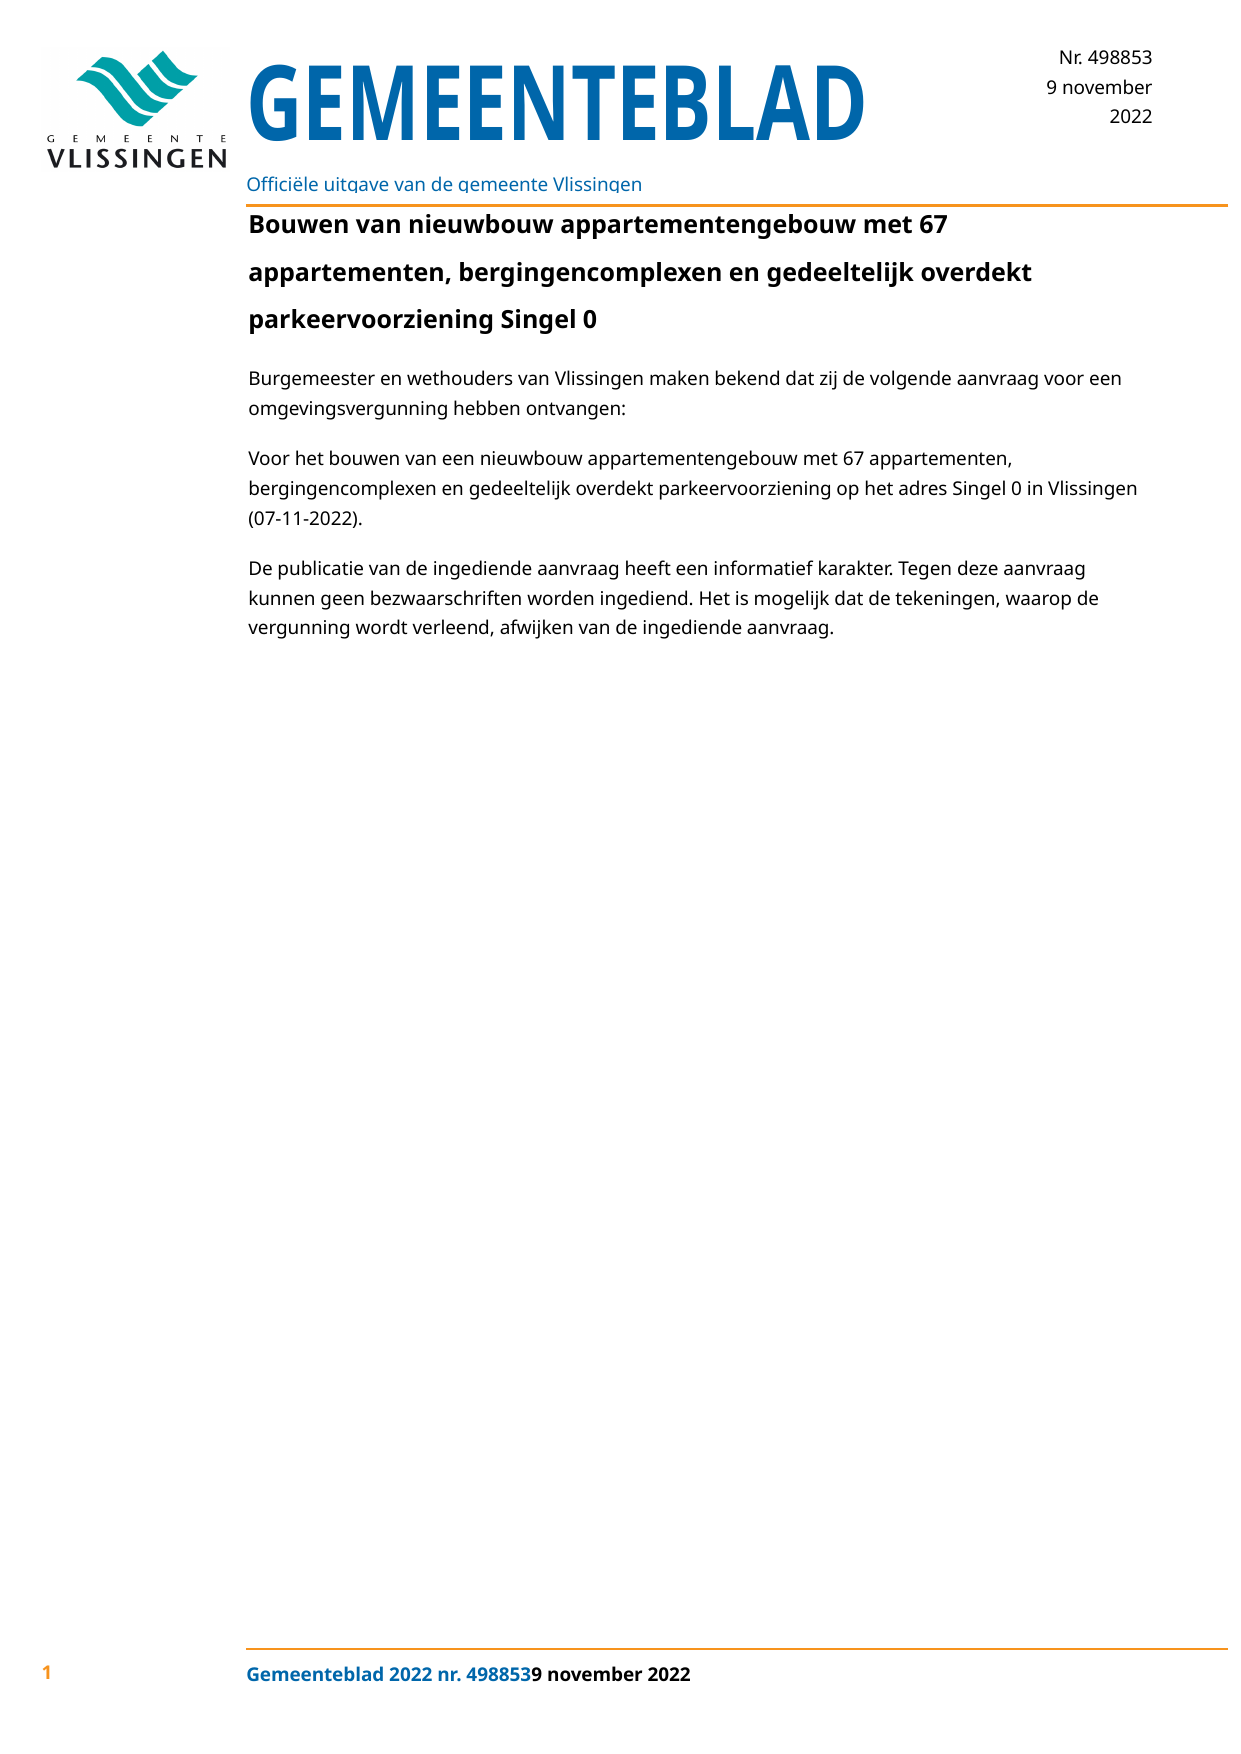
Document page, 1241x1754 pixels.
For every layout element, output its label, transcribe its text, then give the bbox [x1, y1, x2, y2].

text De publicatie van de ingediende aanvraag heeft een informatief karakter. Tegen deze aanvraag kunnen geen bezwaarschriften worden ingediend. Het is mogelijk dat de tekeningen, waarop de vergunning wordt verleend, afwijken van de ingediende aanvraag. [248, 555, 1152, 640]
text Voor het bouwen van een nieuwbouw appartementengebouw met 67 appartementen, bergingencomplexen en gedeeltelijk overdekt parkeervoorziening op het adres Singel 0 in Vlissingen (07-11-2022). [248, 446, 1152, 530]
text Burgemeester en wethouders van Vlissingen maken bekend dat zij de volgende aanvraag voor een omgevingsvergunning hebben ontvangen: [248, 366, 1152, 421]
text Bouwen van nieuwbouw appartementengebouw met 67 appartementen, bergingencomplexen en gedeeltelijk overdekt parkeervoorziening Singel 0 [248, 207, 1152, 336]
picture [41, 47, 231, 172]
